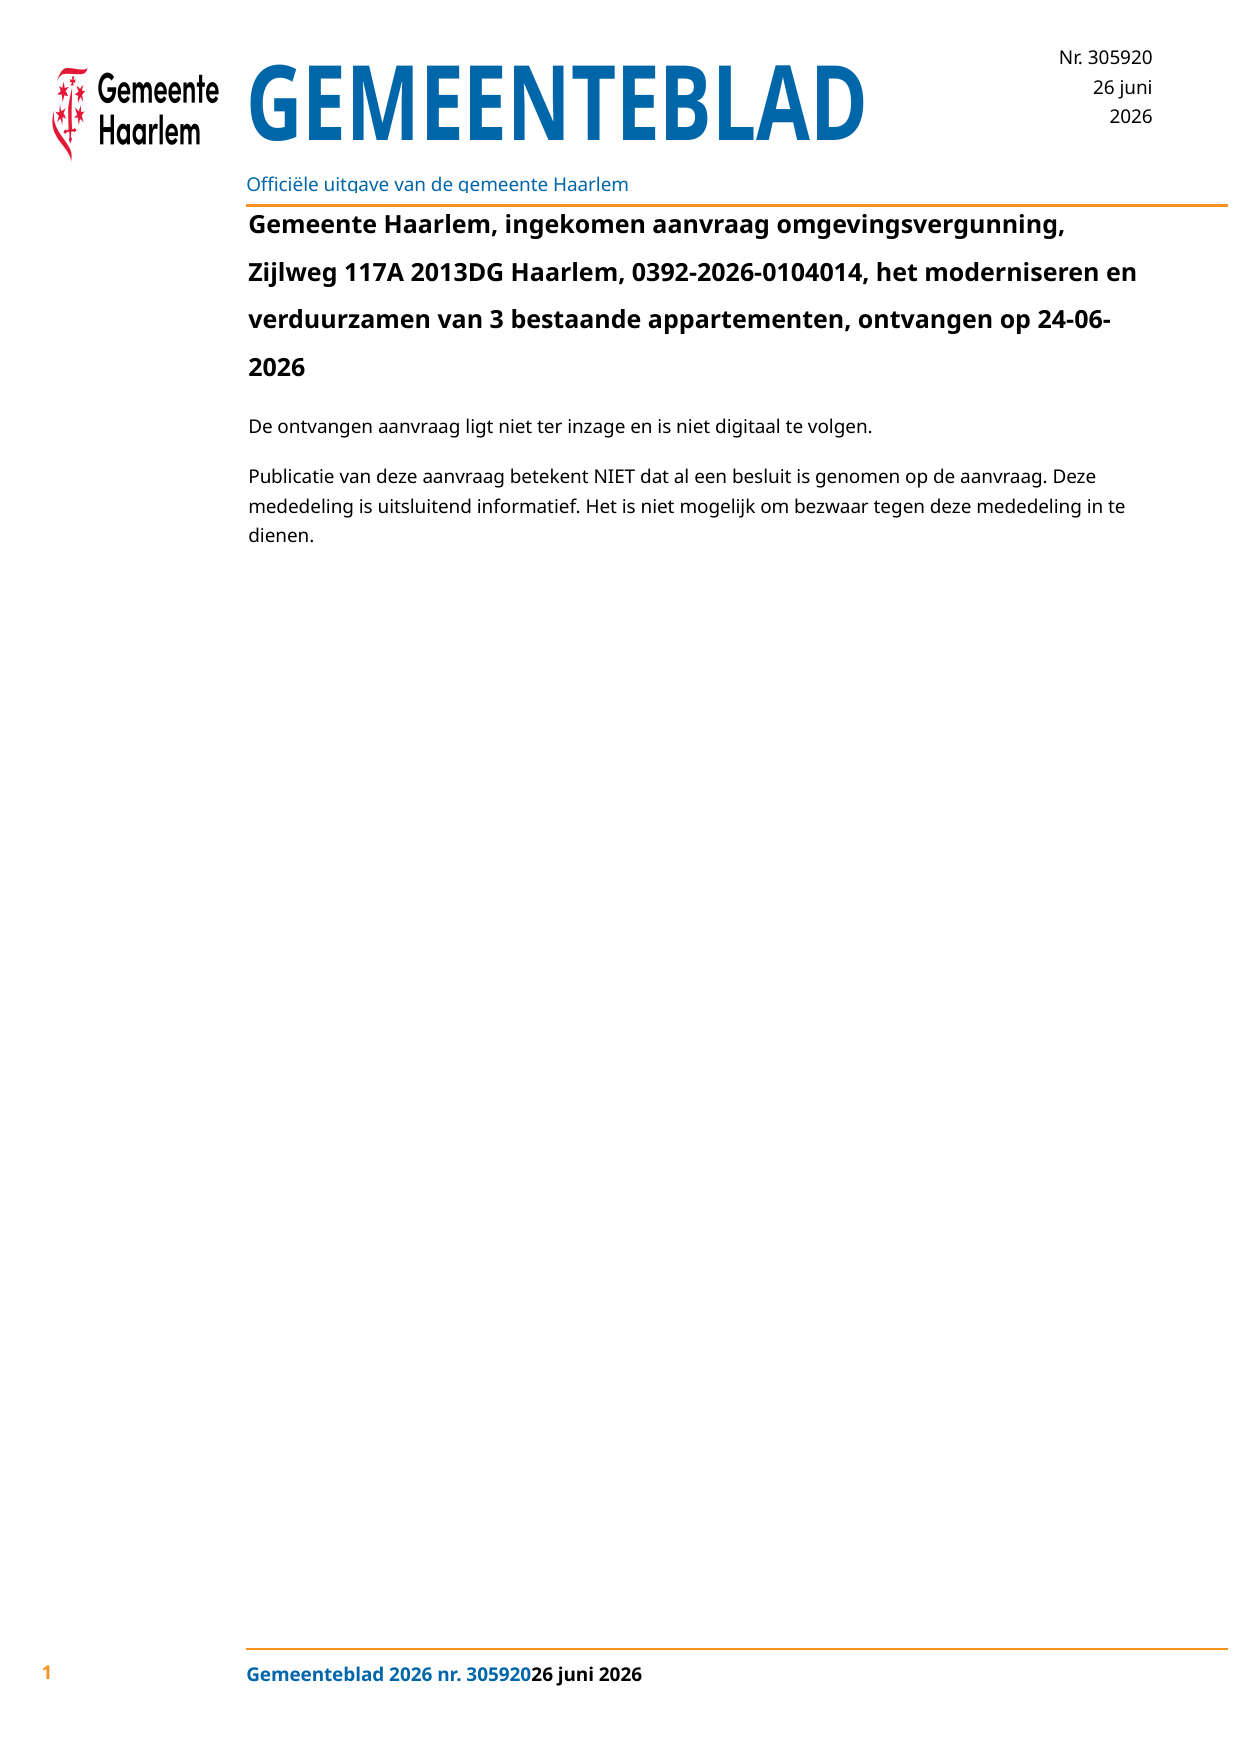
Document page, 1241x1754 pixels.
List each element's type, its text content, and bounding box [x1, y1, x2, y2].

text De ontvangen aanvraag ligt niet ter inzage en is niet digitaal te volgen. [248, 413, 1152, 439]
text Publicatie van deze aanvraag betekent NIET dat al een besluit is genomen op de aanvraag. Deze mededeling is uitsluitend informatief. Het is niet mogelijk om bezwaar tegen deze mededeling in te dienen. [248, 463, 1152, 548]
picture [41, 47, 231, 172]
text Gemeente Haarlem, ingekomen aanvraag omgevingsvergunning, Zijlweg 117A 2013DG Haarlem, 0392-2026-0104014, het moderniseren en verduurzamen van 3 bestaande appartementen, ontvangen op 24-06-2026 [248, 207, 1152, 384]
